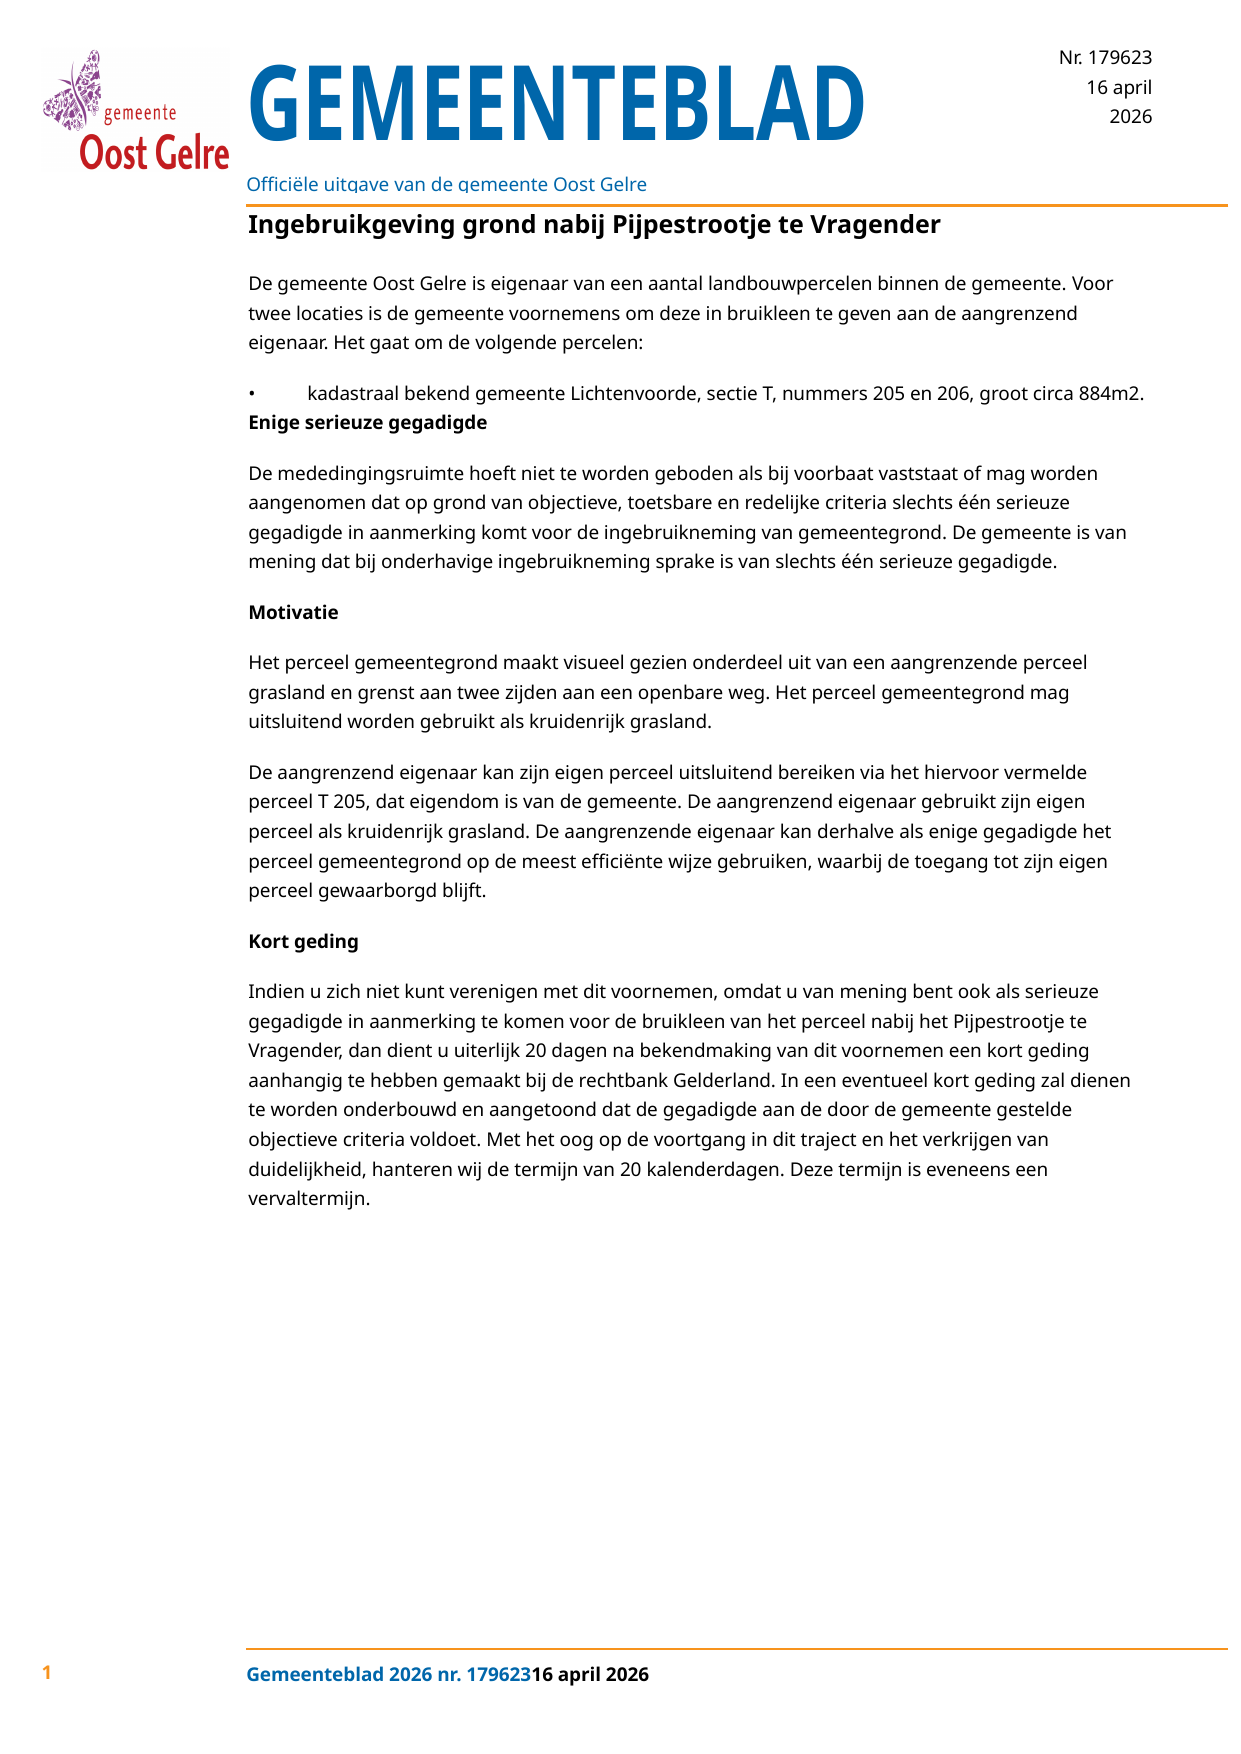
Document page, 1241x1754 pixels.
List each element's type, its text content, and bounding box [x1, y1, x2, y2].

text Ingebruikgeving grond nabij Pijpestrootje te Vragender [248, 207, 1152, 241]
text Indien u zich niet kunt verenigen met dit voornemen, omdat u van mening bent ook als serieuze gegadigde in aanmerking te komen voor de bruikleen van het perceel nabij het Pijpestrootje te Vragender, dan dient u uiterlijk 20 dagen na bekendmaking van dit voornemen een kort geding aanhangig te hebben gemaakt bij de rechtbank Gelderland. In een eventueel kort geding zal dienen te worden onderbouwd en aangetoond dat de gegadigde aan de door de gemeente gestelde objectieve criteria voldoet. Met het oog op de voortgang in dit traject en het verkrijgen van duidelijkheid, hanteren wij de termijn van 20 kalenderdagen. Deze termijn is eveneens een vervaltermijn. [248, 978, 1152, 1211]
text De gemeente Oost Gelre is eigenaar van een aantal landbouwpercelen binnen de gemeente. Voor twee locaties is de gemeente voornemens om deze in bruikleen te geven aan de aangrenzend eigenaar. Het gaat om de volgende percelen: [248, 270, 1152, 355]
text De mededingingsruimte hoeft niet te worden geboden als bij voorbaat vaststaat of mag worden aangenomen dat op grond van objectieve, toetsbare en redelijke criteria slechts één serieuze gegadigde in aanmerking komt voor de ingebruikneming van gemeentegrond. De gemeente is van mening dat bij onderhavige ingebruikneming sprake is van slechts één serieuze gegadigde. [248, 460, 1152, 574]
text Kort geding [248, 928, 1152, 953]
text Enige serieuze gegadigde [248, 409, 1152, 435]
picture [41, 47, 231, 172]
text Motivatie [248, 599, 1152, 625]
text De aangrenzend eigenaar kan zijn eigen perceel uitsluitend bereiken via het hiervoor vermelde perceel T 205, dat eigendom is van de gemeente. De aangrenzend eigenaar gebruikt zijn eigen perceel als kruidenrijk grasland. De aangrenzende eigenaar kan derhalve als enige gegadigde het perceel gemeentegrond op de meest efficiënte wijze gebruiken, waarbij de toegang tot zijn eigen perceel gewaarborgd blijft. [248, 759, 1152, 903]
list kadastraal bekend gemeente Lichtenvoorde, sectie T, nummers 205 en 206, groot circa 884m2. [248, 380, 1152, 406]
text Het perceel gemeentegrond maakt visueel gezien onderdeel uit van een aangrenzende perceel grasland en grenst aan twee zijden aan een openbare weg. Het perceel gemeentegrond mag uitsluitend worden gebruikt als kruidenrijk grasland. [248, 649, 1152, 734]
